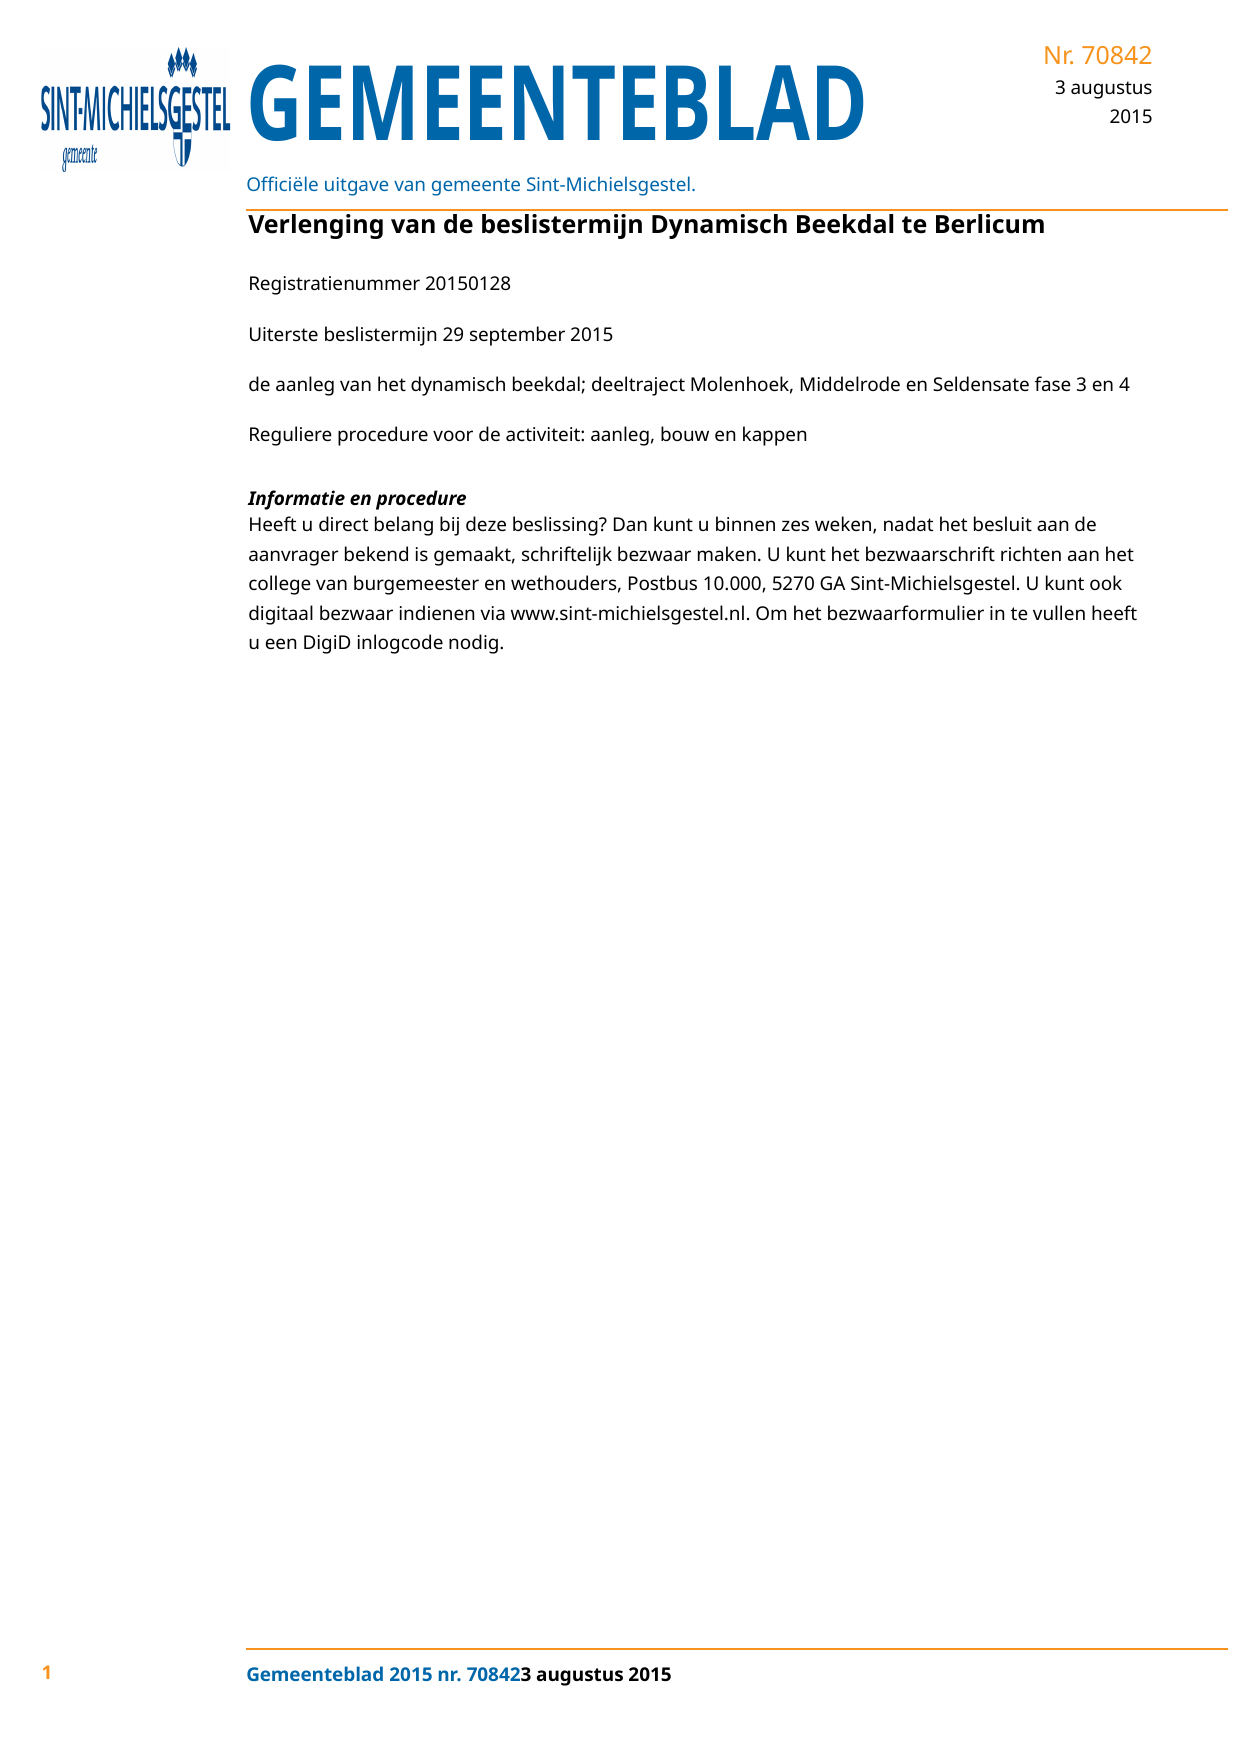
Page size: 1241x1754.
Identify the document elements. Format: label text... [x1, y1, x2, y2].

text de aanleg van het dynamisch beekdal; deeltraject Molenhoek, Middelrode en Seldensate fase 3 en 4 [248, 371, 1152, 397]
text Verlenging van de beslistermijn Dynamisch Beekdal te Berlicum [248, 211, 1152, 241]
text Reguliere procedure voor de activiteit: aanleg, bouw en kappen [248, 422, 1152, 447]
text Uiterste beslistermijn 29 september 2015 [248, 321, 1152, 346]
text Informatie en procedure [248, 486, 1152, 511]
picture [41, 47, 231, 172]
text Heeft u direct belang bij deze beslissing? Dan kunt u binnen zes weken, nadat het besluit aan de aanvrager bekend is gemaakt, schriftelijk bezwaar maken. U kunt het bezwaarschrift richten aan het college van burgemeester en wethouders, Postbus 10.000, 5270 GA Sint-Michielsgestel. U kunt ook digitaal bezwaar indienen via www.sint-michielsgestel.nl. Om het bezwaarformulier in te vullen heeft u een DigiD inlogcode nodig. [248, 511, 1152, 655]
text Registratienummer 20150128 [248, 270, 1152, 296]
